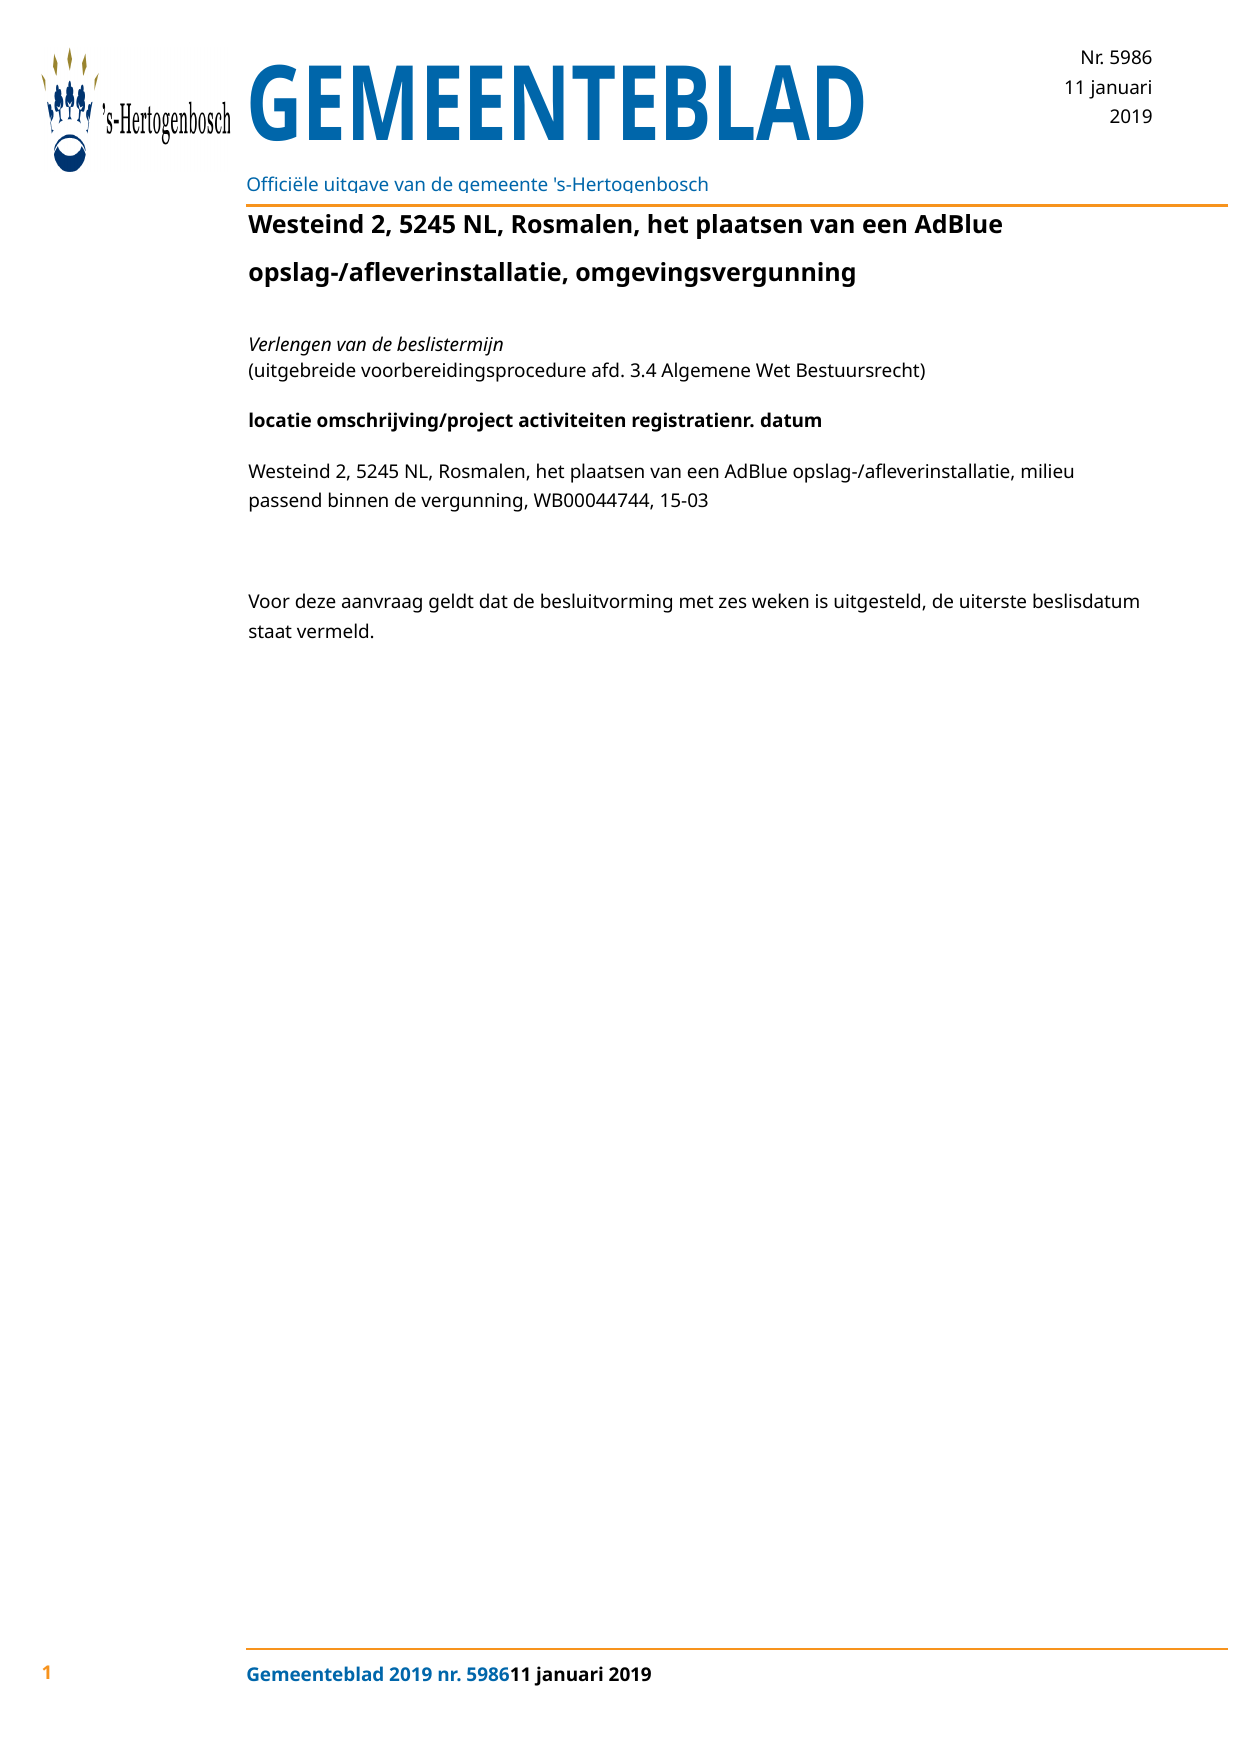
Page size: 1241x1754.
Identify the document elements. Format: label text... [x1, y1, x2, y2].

text Westeind 2, 5245 NL, Rosmalen, het plaatsen van een AdBlue opslag-/afleverinstallatie, milieu passend binnen de vergunning, WB00044744, 15-03 [248, 458, 1152, 513]
text locatie omschrijving/project activiteiten registratienr. datum [248, 408, 1152, 433]
text Voor deze aanvraag geldt dat de besluitvorming met zes weken is uitgesteld, de uiterste beslisdatum staat vermeld. [248, 588, 1152, 644]
text Westeind 2, 5245 NL, Rosmalen, het plaatsen van een AdBlue opslag-/afleverinstallatie, omgevingsvergunning [248, 207, 1152, 288]
text (uitgebreide voorbereidingsprocedure afd. 3.4 Algemene Wet Bestuursrecht) [248, 357, 1152, 383]
picture [41, 47, 231, 172]
text Verlengen van de beslistermijn [248, 331, 1152, 357]
